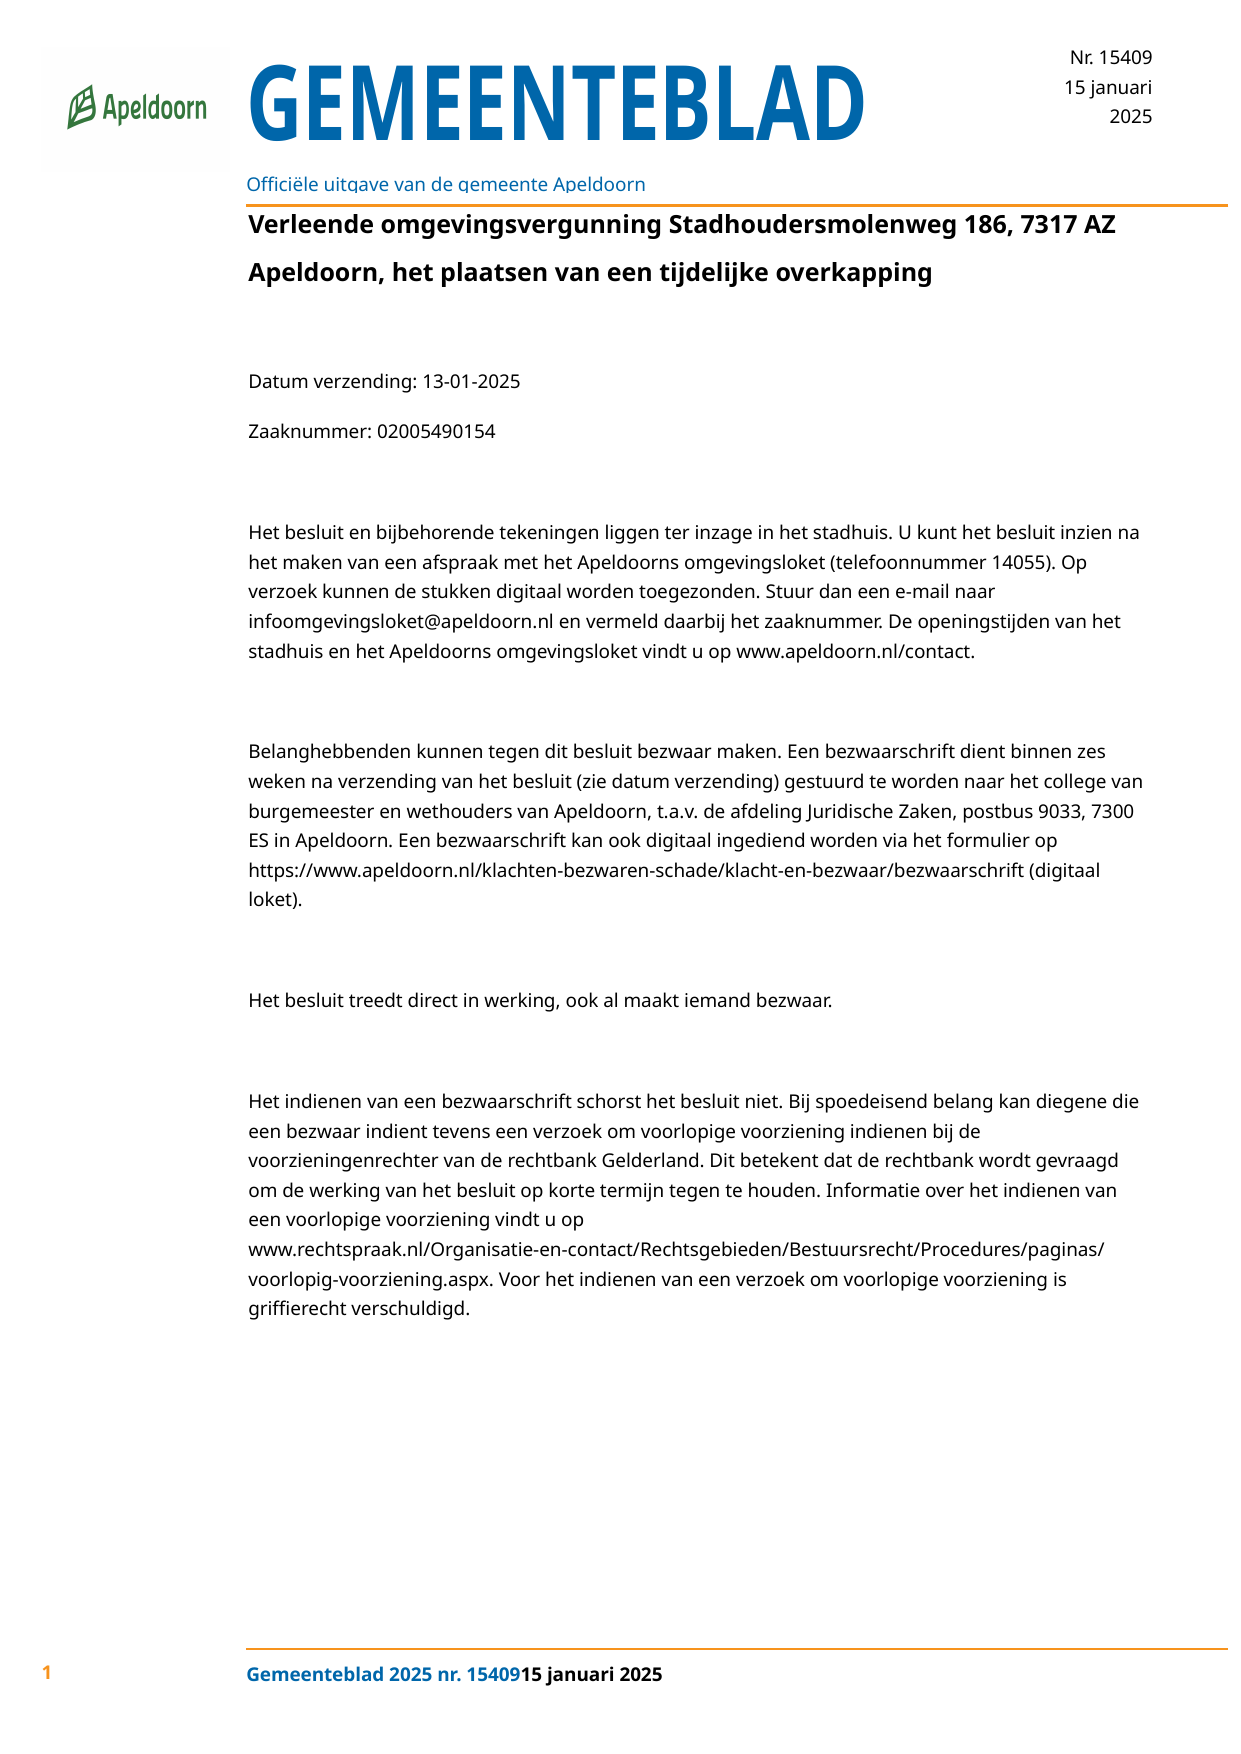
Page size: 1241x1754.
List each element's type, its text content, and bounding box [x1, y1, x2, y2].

text Datum verzending: 13-01-2025 [248, 368, 1152, 394]
text Het besluit en bijbehorende tekeningen liggen ter inzage in het stadhuis. U kunt het besluit inzien na het maken van een afspraak met het Apeldoorns omgevingsloket (telefoonnummer 14055). Op verzoek kunnen de stukken digitaal worden toegezonden. Stuur dan een e-mail naar infoomgevingsloket@apeldoorn.nl en vermeld daarbij het zaaknummer. De openingstijden van het stadhuis en het Apeldoorns omgevingsloket vindt u op www.apeldoorn.nl/contact. [248, 519, 1152, 664]
text Zaaknummer: 02005490154 [248, 419, 1152, 444]
text Verleende omgevingsvergunning Stadhoudersmolenweg 186, 7317 AZ Apeldoorn, het plaatsen van een tijdelijke overkapping [248, 207, 1152, 288]
text Het besluit treedt direct in werking, ook al maakt iemand bezwaar. [248, 987, 1152, 1013]
picture [41, 47, 231, 172]
text Belanghebbenden kunnen tegen dit besluit bezwaar maken. Een bezwaarschrift dient binnen zes weken na verzending van het besluit (zie datum verzending) gestuurd te worden naar het college van burgemeester en wethouders van Apeldoorn, t.a.v. de afdeling Juridische Zaken, postbus 9033, 7300 ES in Apeldoorn. Een bezwaarschrift kan ook digitaal ingediend worden via het formulier op https://www.apeldoorn.nl/klachten-bezwaren-schade/klacht-en-bezwaar/bezwaarschrift (digitaal loket). [248, 739, 1152, 912]
text Het indienen van een bezwaarschrift schorst het besluit niet. Bij spoedeisend belang kan diegene die een bezwaar indient tevens een verzoek om voorlopige voorziening indienen bij de voorzieningenrechter van de rechtbank Gelderland. Dit betekent dat de rechtbank wordt gevraagd om de werking van het besluit op korte termijn tegen te houden. Informatie over het indienen van een voorlopige voorziening vindt u op www.rechtspraak.nl/Organisatie-en-contact/Rechtsgebieden/Bestuursrecht/Procedures/paginas/voorlopig-voorziening.aspx. Voor het indienen van een verzoek om voorlopige voorziening is griffierecht verschuldigd. [248, 1088, 1152, 1321]
